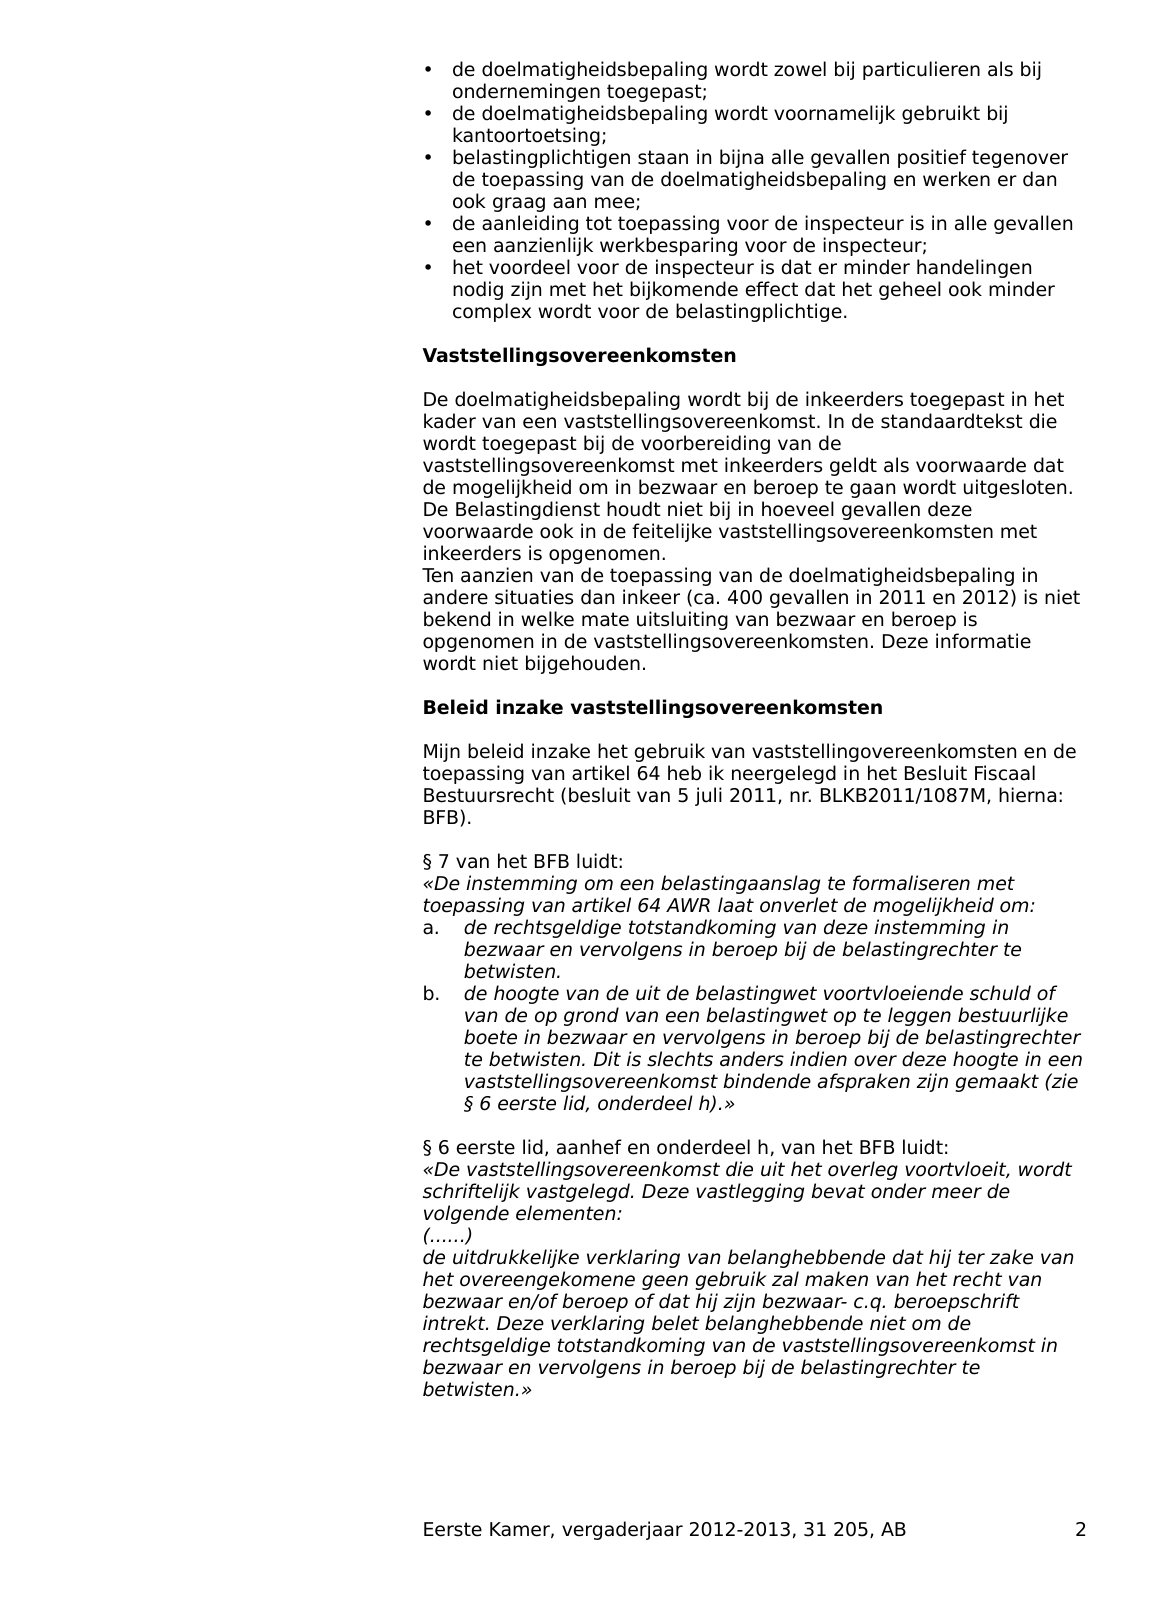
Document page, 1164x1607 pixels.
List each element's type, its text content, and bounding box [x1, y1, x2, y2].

text § 7 van het BFB luidt: [422, 851, 1087, 873]
text «De vaststellingsovereenkomst die uit het overleg voortvloeit, wordt schriftelijk vastgelegd. Deze vastlegging bevat onder meer de volgende elementen: [422, 1159, 1087, 1225]
text • de doelmatigheidsbepaling wordt voornamelijk gebruikt bij kantoortoetsing; [422, 103, 1087, 147]
text «De instemming om een belastingaanslag te formaliseren met toepassing van artikel 64 AWR laat onverlet de mogelijkheid om: [422, 873, 1087, 917]
subtitle Beleid inzake vaststellingsovereenkomsten [422, 697, 1087, 719]
text • het voordeel voor de inspecteur is dat er minder handelingen nodig zijn met het bijkomende effect dat het geheel ook minder complex wordt voor de belastingplichtige. [422, 257, 1087, 323]
text Ten aanzien van de toepassing van de doelmatigheidsbepaling in andere situaties dan inkeer (ca. 400 gevallen in 2011 en 2012) is niet bekend in welke mate uitsluiting van bezwaar en beroep is opgenomen in de vaststellingsovereenkomsten. Deze informatie wordt niet bijgehouden. [422, 565, 1087, 675]
text De doelmatigheidsbepaling wordt bij de inkeerders toegepast in het kader van een vaststellingsovereenkomst. In de standaardtekst die wordt toegepast bij de voorbereiding van de vaststellingsovereenkomst met inkeerders geldt als voorwaarde dat de mogelijkheid om in bezwaar en beroep te gaan wordt uitgesloten. De Belastingdienst houdt niet bij in hoeveel gevallen deze voorwaarde ook in de feitelijke vaststellingsovereenkomsten met inkeerders is opgenomen. [422, 389, 1087, 565]
text Mijn beleid inzake het gebruik van vaststellingovereenkomsten en de toepassing van artikel 64 heb ik neergelegd in het Besluit Fiscaal Bestuursrecht (besluit van 5 juli 2011, nr. BLKB2011/1087M, hierna: BFB). [422, 741, 1087, 829]
text • belastingplichtigen staan in bijna alle gevallen positief tegenover de toepassing van de doelmatigheidsbepaling en werken er dan ook graag aan mee; [422, 147, 1087, 213]
text de uitdrukkelijke verklaring van belanghebbende dat hij ter zake van het overeengekomene geen gebruik zal maken van het recht van bezwaar en/of beroep of dat hij zijn bezwaar- c.q. beroepschrift intrekt. Deze verklaring belet belanghebbende niet om de rechtsgeldige totstandkoming van de vaststellingsovereenkomst in bezwaar en vervolgens in beroep bij de belastingrechter te betwisten.» [422, 1247, 1087, 1401]
text § 6 eerste lid, aanhef en onderdeel h, van het BFB luidt: [422, 1137, 1087, 1159]
text • de aanleiding tot toepassing voor de inspecteur is in alle gevallen een aanzienlijk werkbesparing voor de inspecteur; [422, 213, 1087, 257]
text b. de hoogte van de uit de belastingwet voortvloeiende schuld of van de op grond van een belastingwet op te leggen bestuurlijke boete in bezwaar en vervolgens in beroep bij de belastingrechter te betwisten. Dit is slechts anders indien over deze hoogte in een vaststellingsovereenkomst bindende afspraken zijn gemaakt (zie § 6 eerste lid, onderdeel h).» [422, 983, 1087, 1115]
text a. de rechtsgeldige totstandkoming van deze instemming in bezwaar en vervolgens in beroep bij de belastingrechter te betwisten. [422, 917, 1087, 983]
text (......) [422, 1225, 1087, 1247]
text • de doelmatigheidsbepaling wordt zowel bij particulieren als bij ondernemingen toegepast; [422, 59, 1087, 103]
subtitle Vaststellingsovereenkomsten [422, 345, 1087, 367]
